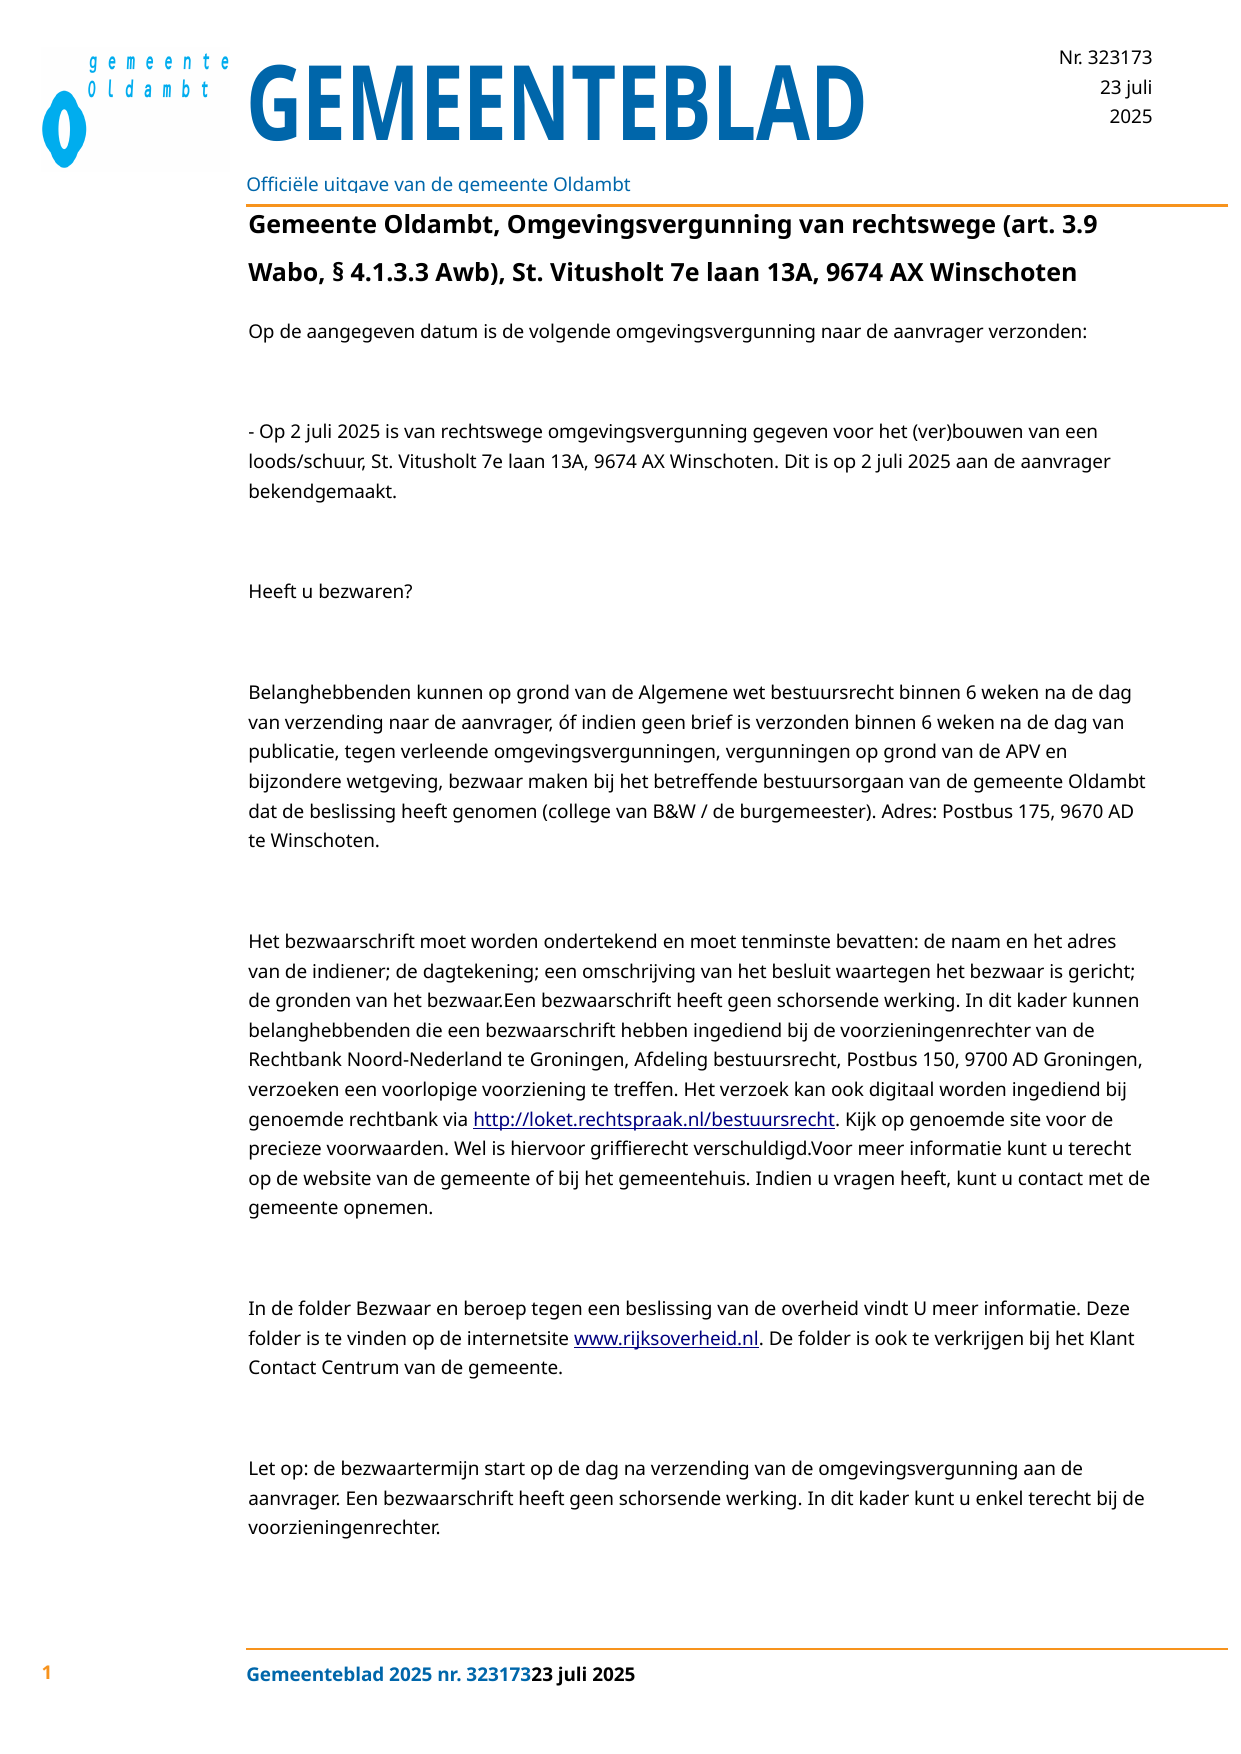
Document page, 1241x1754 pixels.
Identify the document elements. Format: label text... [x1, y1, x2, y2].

text In de folder Bezwaar en beroep tegen een beslissing van de overheid vindt U meer informatie. Deze folder is te vinden op de internetsite www.rijksoverheid.nl. De folder is ook te verkrijgen bij het Klant Contact Centrum van de gemeente. [248, 1295, 1152, 1380]
text Belanghebbenden kunnen op grond van de Algemene wet bestuursrecht binnen 6 weken na de dag van verzending naar de aanvrager, óf indien geen brief is verzonden binnen 6 weken na de dag van publicatie, tegen verleende omgevingsvergunningen, vergunningen op grond van de APV en bijzondere wetgeving, bezwaar maken bij het betreffende bestuursorgaan van de gemeente Oldambt dat de beslissing heeft genomen (college van B&W / de burgemeester). Adres: Postbus 175, 9670 AD te Winschoten. [248, 679, 1152, 853]
picture [41, 47, 231, 172]
text Let op: de bezwaartermijn start op de dag na verzending van de omgevingsvergunning aan de aanvrager. Een bezwaarschrift heeft geen schorsende werking. In dit kader kunt u enkel terecht bij de voorzieningenrechter. [248, 1455, 1152, 1540]
text Het bezwaarschrift moet worden ondertekend en moet tenminste bevatten: de naam en het adres van de indiener; de dagtekening; een omschrijving van het besluit waartegen het bezwaar is gericht; de gronden van het bezwaar.Een bezwaarschrift heeft geen schorsende werking. In dit kader kunnen belanghebbenden die een bezwaarschrift hebben ingediend bij de voorzieningenrechter van de Rechtbank Noord-Nederland te Groningen, Afdeling bestuursrecht, Postbus 150, 9700 AD Groningen, verzoeken een voorlopige voorziening te treffen. Het verzoek kan ook digitaal worden ingediend bij genoemde rechtbank via http://loket.rechtspraak.nl/bestuursrecht. Kijk op genoemde site voor de precieze voorwaarden. Wel is hiervoor griffierecht verschuldigd.Voor meer informatie kunt u terecht op de website van de gemeente of bij het gemeentehuis. Indien u vragen heeft, kunt u contact met de gemeente opnemen. [248, 928, 1152, 1220]
text - Op 2 juli 2025 is van rechtswege omgevingsvergunning gegeven voor het (ver)bouwen van een loods/schuur, St. Vitusholt 7e laan 13A, 9674 AX Winschoten. Dit is op 2 juli 2025 aan de aanvrager bekendgemaakt. [248, 419, 1152, 504]
text Op de aangegeven datum is de volgende omgevingsvergunning naar de aanvrager verzonden: [248, 318, 1152, 344]
text Gemeente Oldambt, Omgevingsvergunning van rechtswege (art. 3.9 Wabo, § 4.1.3.3 Awb), St. Vitusholt 7e laan 13A, 9674 AX Winschoten [248, 207, 1152, 288]
text Heeft u bezwaren? [248, 579, 1152, 604]
